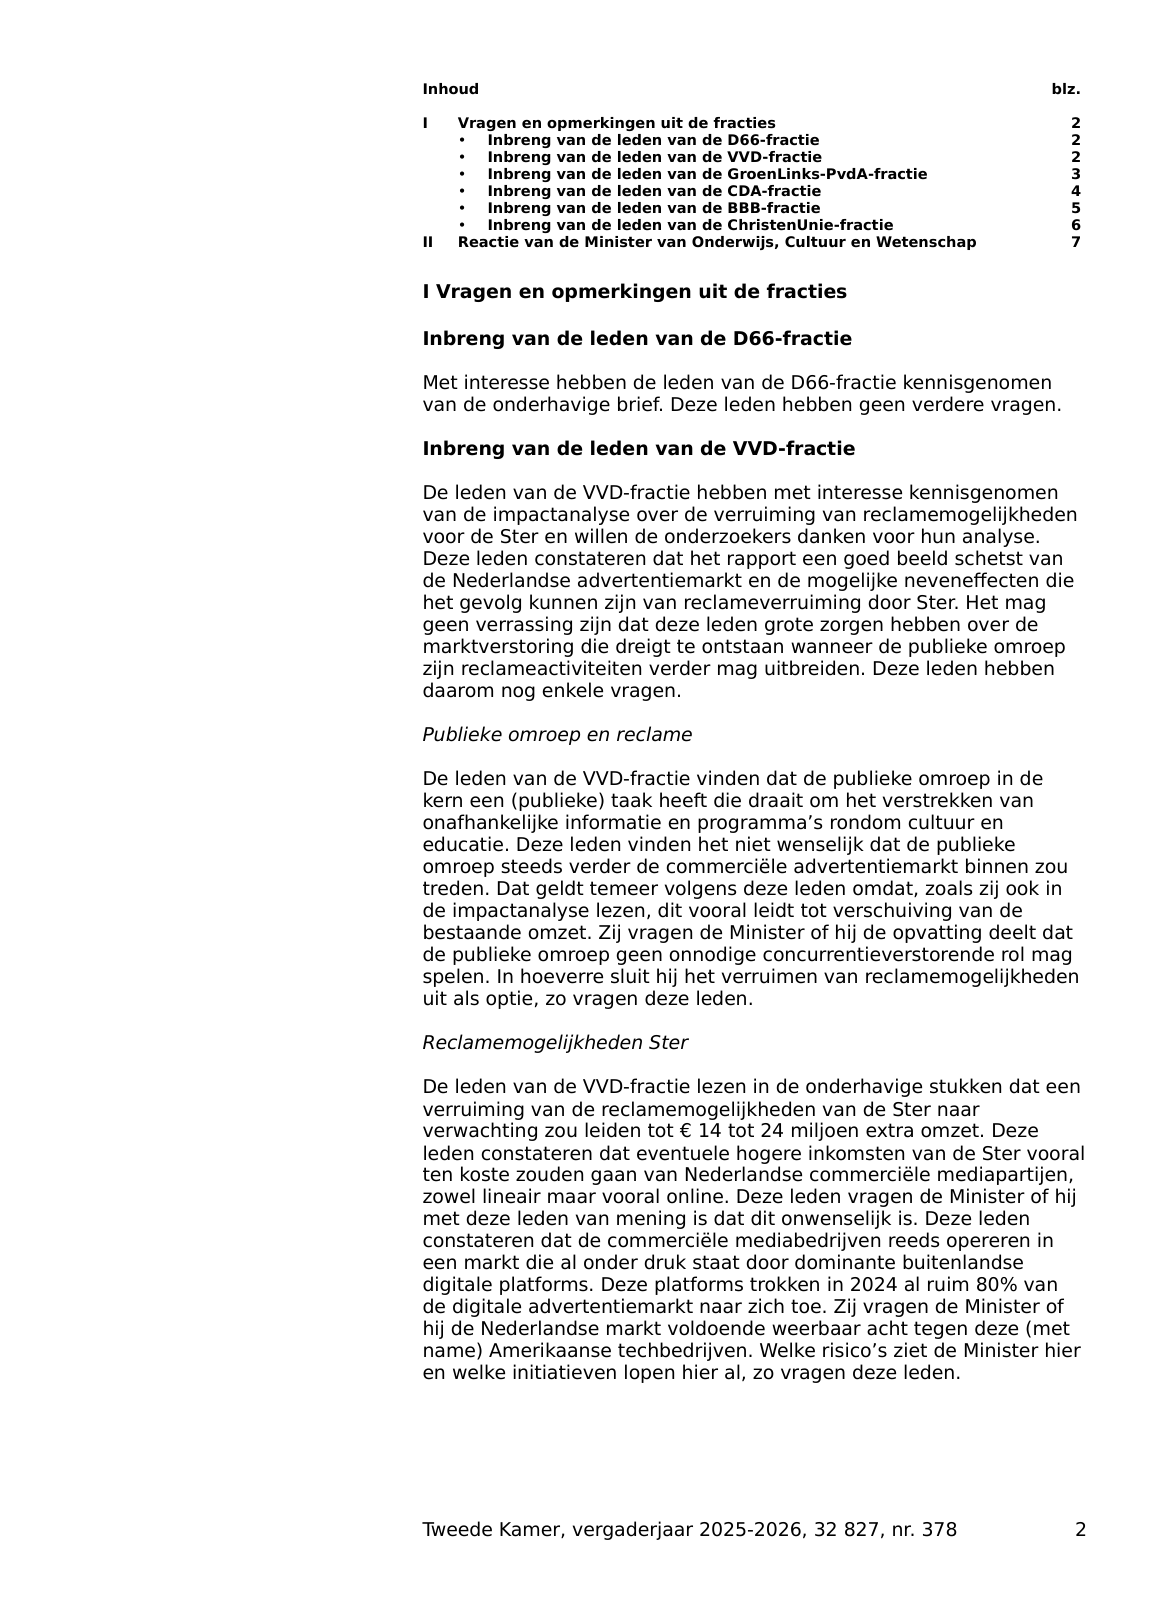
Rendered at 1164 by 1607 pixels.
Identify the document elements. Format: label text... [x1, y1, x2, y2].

table_cell [452, 98, 481, 115]
table_cell Inbreng van de leden van de VVD-fractie [481, 149, 1027, 166]
table_header Inhoud [422, 81, 1027, 98]
table_cell 6 [1028, 217, 1087, 234]
text De leden van de VVD-fractie hebben met interesse kennisgenomen van de impactanalyse over de verruiming van reclamemogelijkheden voor de Ster en willen de onderzoekers danken voor hun analyse. Deze leden constateren dat het rapport een goed beeld schetst van de Nederlandse advertentiemarkt en de mogelijke neveneffecten die het gevolg kunnen zijn van reclameverruiming door Ster. Het mag geen verrassing zijn dat deze leden grote zorgen hebben over de marktverstoring die dreigt te ontstaan wanneer de publieke omroep zijn reclameactiviteiten verder mag uitbreiden. Deze leden hebben daarom nog enkele vragen. [422, 482, 1087, 702]
table_cell 5 [1028, 200, 1087, 217]
table_cell [422, 217, 452, 234]
subtitle Inbreng van de leden van de VVD-fractie [422, 438, 1087, 460]
table_cell • [452, 217, 481, 234]
table_cell [422, 98, 452, 115]
table_cell • [452, 132, 481, 149]
table_cell Inbreng van de leden van de GroenLinks-PvdA-fractie [481, 166, 1027, 183]
table_header blz. [1028, 81, 1087, 98]
text De leden van de VVD-fractie vinden dat de publieke omroep in de kern een (publieke) taak heeft die draait om het verstrekken van onafhankelijke informatie en programma’s rondom cultuur en educatie. Deze leden vinden het niet wenselijk dat de publieke omroep steeds verder de commerciële advertentiemarkt binnen zou treden. Dat geldt temeer volgens deze leden omdat, zoals zij ook in de impactanalyse lezen, dit vooral leidt tot verschuiving van de bestaande omzet. Zij vragen de Minister of hij de opvatting deelt dat de publieke omroep geen onnodige concurrentieverstorende rol mag spelen. In hoeverre sluit hij het verruimen van reclamemogelijkheden uit als optie, zo vragen deze leden. [422, 768, 1087, 1010]
table_cell • [452, 183, 481, 200]
table_cell Inbreng van de leden van de CDA-fractie [481, 183, 1027, 200]
text Met interesse hebben de leden van de D66-fractie kennisgenomen van de onderhavige brief. Deze leden hebben geen verdere vragen. [422, 372, 1087, 416]
table_cell I [422, 115, 452, 132]
table_cell 3 [1028, 166, 1087, 183]
subtitle Reclamemogelijkheden Ster [422, 1032, 1087, 1054]
subtitle Publieke omroep en reclame [422, 724, 1087, 746]
table_cell • [452, 149, 481, 166]
table_cell 7 [1028, 234, 1087, 251]
table_cell [422, 200, 452, 217]
table_cell Inbreng van de leden van de BBB-fractie [481, 200, 1027, 217]
table_cell Inbreng van de leden van de ChristenUnie-fractie [481, 217, 1027, 234]
table_cell • [452, 200, 481, 217]
table_cell Reactie van de Minister van Onderwijs, Cultuur en Wetenschap [452, 234, 1027, 251]
table_cell 2 [1028, 149, 1087, 166]
table_cell • [452, 166, 481, 183]
table_cell 2 [1028, 115, 1087, 132]
table_cell [481, 98, 1027, 115]
table_cell 2 [1028, 132, 1087, 149]
table_cell [422, 149, 452, 166]
table_cell 4 [1028, 183, 1087, 200]
table_cell II [422, 234, 452, 251]
subtitle I Vragen en opmerkingen uit de fracties [422, 281, 1087, 303]
text De leden van de VVD-fractie lezen in de onderhavige stukken dat een verruiming van de reclamemogelijkheden van de Ster naar verwachting zou leiden tot € 14 tot 24 miljoen extra omzet. Deze leden constateren dat eventuele hogere inkomsten van de Ster vooral ten koste zouden gaan van Nederlandse commerciële mediapartijen, zowel lineair maar vooral online. Deze leden vragen de Minister of hij met deze leden van mening is dat dit onwenselijk is. Deze leden constateren dat de commerciële mediabedrijven reeds opereren in een markt die al onder druk staat door dominante buitenlandse digitale platforms. Deze platforms trokken in 2024 al ruim 80% van de digitale advertentiemarkt naar zich toe. Zij vragen de Minister of hij de Nederlandse markt voldoende weerbaar acht tegen deze (met name) Amerikaanse techbedrijven. Welke risico’s ziet de Minister hier en welke initiatieven lopen hier al, zo vragen deze leden. [422, 1076, 1087, 1384]
table_cell Vragen en opmerkingen uit de fracties [452, 115, 1027, 132]
table_cell [422, 183, 452, 200]
table_cell [422, 166, 452, 183]
table_cell Inbreng van de leden van de D66-fractie [481, 132, 1027, 149]
table_cell [1028, 98, 1087, 115]
table_cell [422, 132, 452, 149]
subtitle Inbreng van de leden van de D66-fractie [422, 328, 1087, 350]
